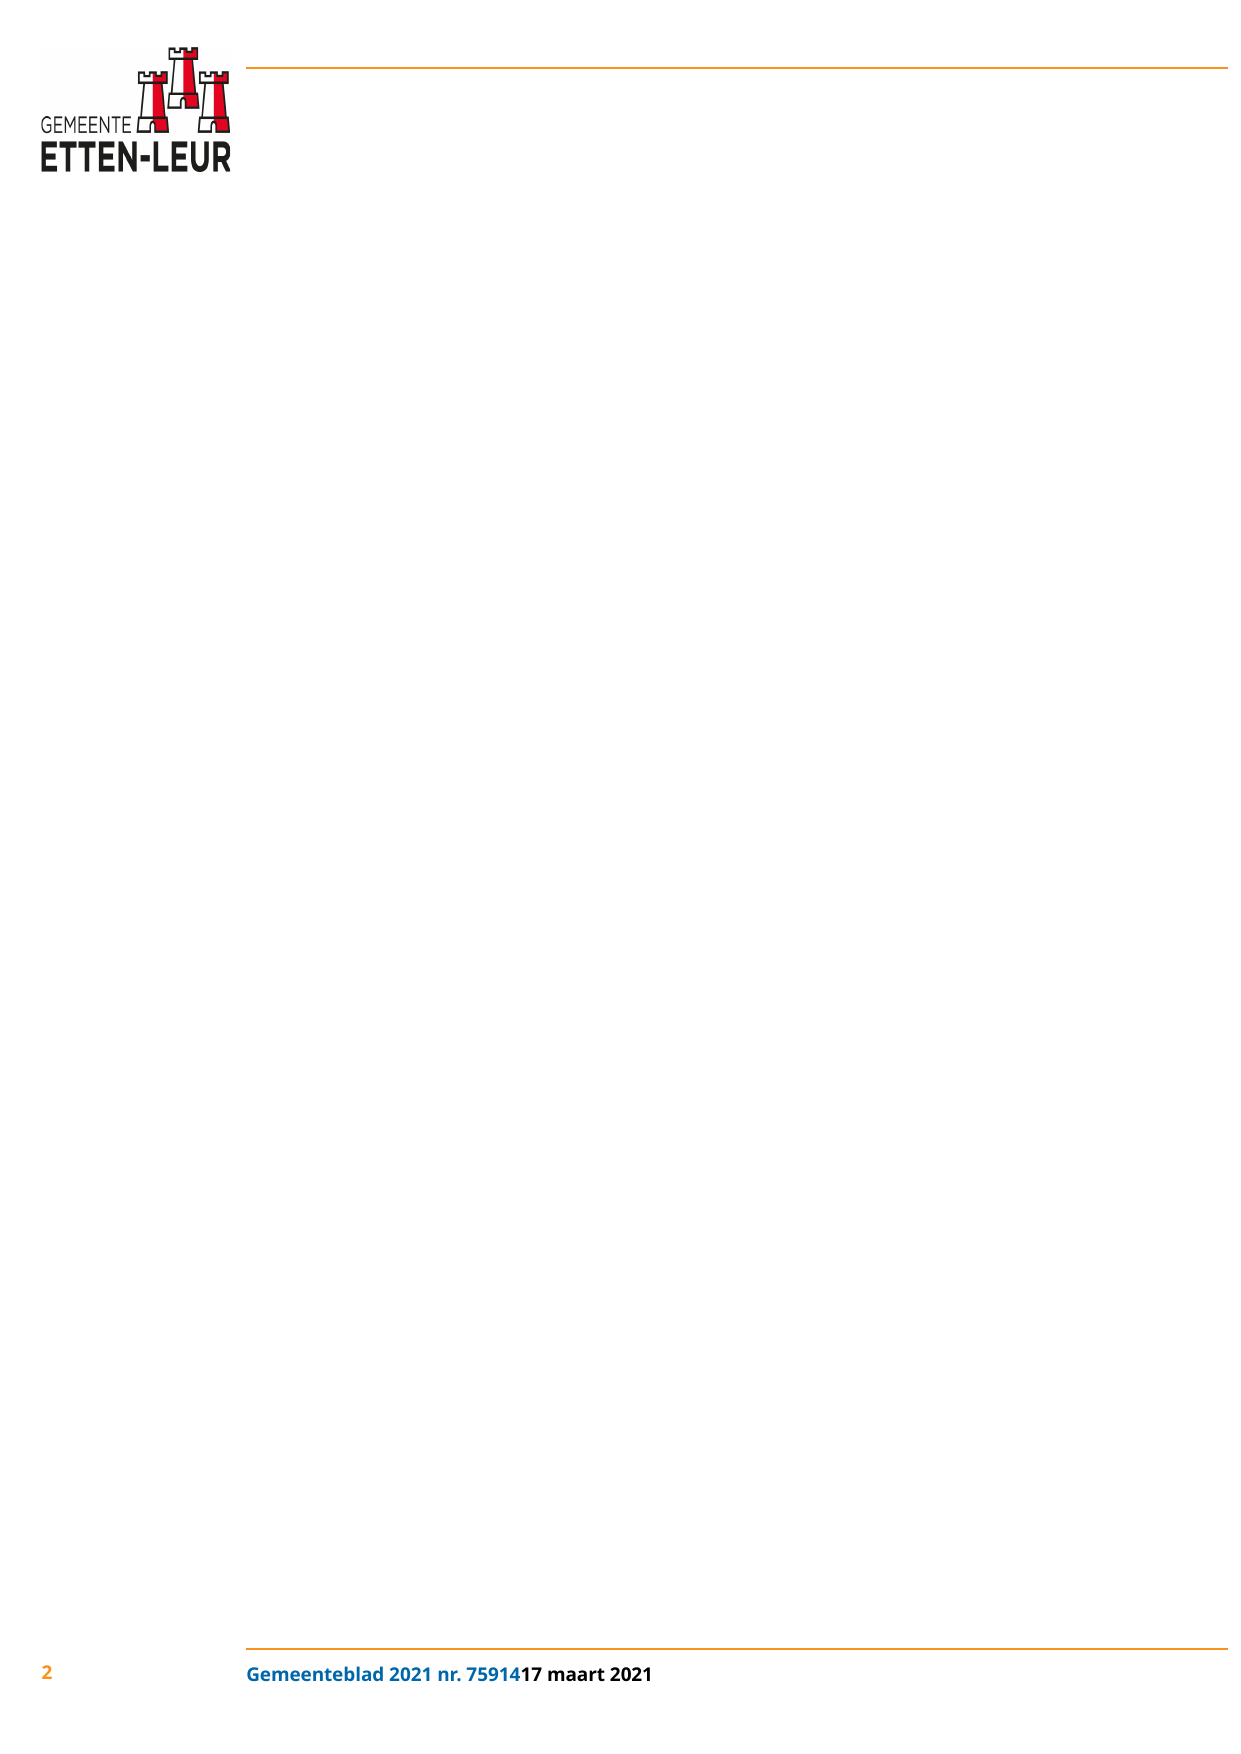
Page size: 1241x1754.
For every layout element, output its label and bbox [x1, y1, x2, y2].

picture [41, 47, 231, 172]
